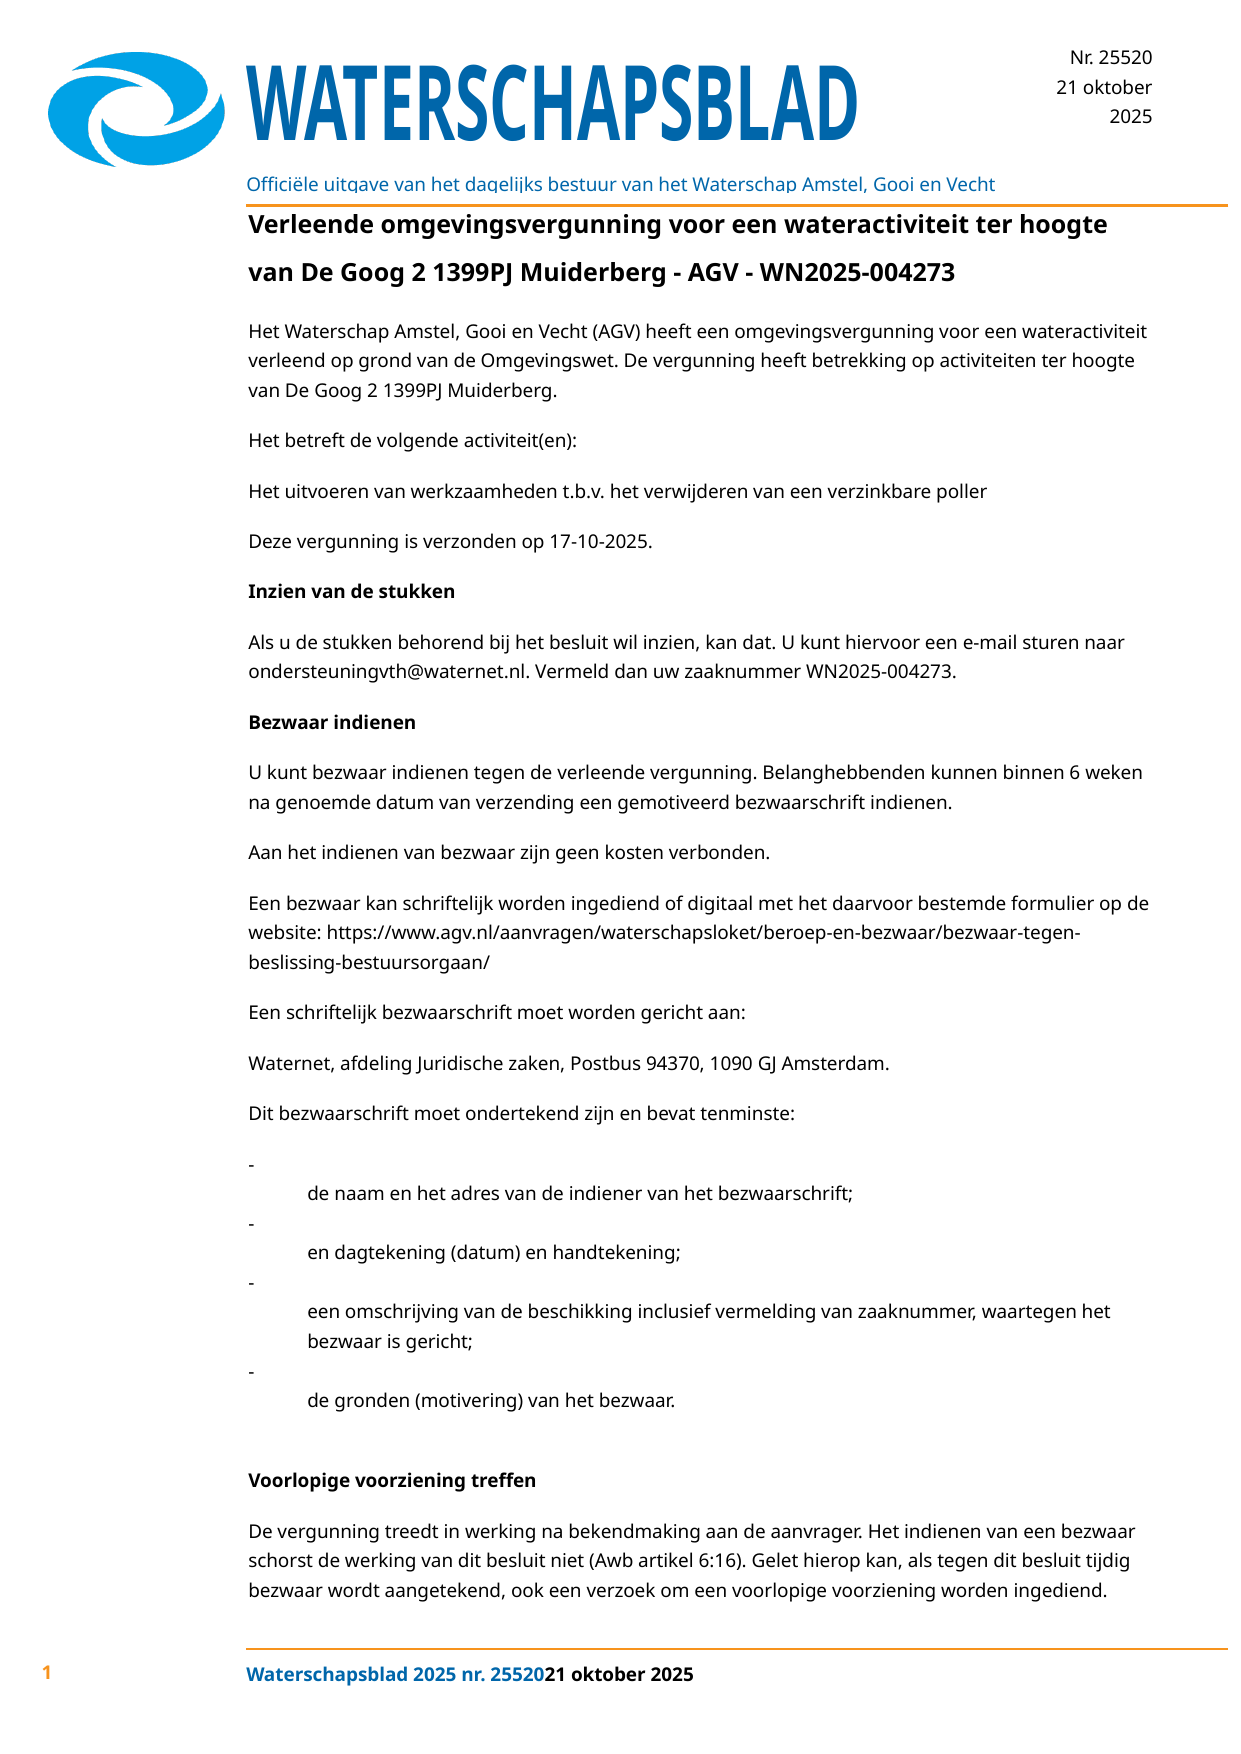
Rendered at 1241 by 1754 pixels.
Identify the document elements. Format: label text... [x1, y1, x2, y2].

text Deze vergunning is verzonden op 17-10-2025. [248, 528, 1152, 554]
text Een bezwaar kan schriftelijk worden ingediend of digitaal met het daarvoor bestemde formulier op de website: https://www.agv.nl/aanvragen/waterschapsloket/beroep-en-bezwaar/bezwaar-tegen-beslissing-bestuursorgaan/ [248, 890, 1152, 975]
list een omschrijving van de beschikking inclusief vermelding van zaaknummer, waartegen het bezwaar is gericht; [248, 1299, 1152, 1354]
list de gronden (motivering) van het bezwaar. [248, 1387, 1152, 1413]
text Het Waterschap Amstel, Gooi en Vecht (AGV) heeft een omgevingsvergunning voor een wateractiviteit verleend op grond van de Omgevingswet. De vergunning heeft betrekking op activiteiten ter hoogte van De Goog 2 1399PJ Muiderberg. [248, 318, 1152, 403]
text Dit bezwaarschrift moet ondertekend zijn en bevat tenminste: [248, 1100, 1152, 1126]
text Een schriftelijk bezwaarschrift moet worden gericht aan: [248, 999, 1152, 1025]
list de naam en het adres van de indiener van het bezwaarschrift; [248, 1180, 1152, 1206]
text De vergunning treedt in werking na bekendmaking aan de aanvrager. Het indienen van een bezwaar schorst de werking van dit besluit niet (Awb artikel 6:16). Gelet hierop kan, als tegen dit besluit tijdig bezwaar wordt aangetekend, ook een verzoek om een voorlopige voorziening worden ingediend. [248, 1518, 1152, 1603]
text Het uitvoeren van werkzaamheden t.b.v. het verwijderen van een verzinkbare poller [248, 478, 1152, 504]
text Bezwaar indienen [248, 709, 1152, 735]
text Voorlopige voorziening treffen [248, 1467, 1152, 1493]
picture [41, 47, 231, 172]
text Het betreft de volgende activiteit(en): [248, 427, 1152, 453]
text Aan het indienen van bezwaar zijn geen kosten verbonden. [248, 839, 1152, 865]
list en dagtekening (datum) en handtekening; [248, 1239, 1152, 1265]
text Verleende omgevingsvergunning voor een wateractiviteit ter hoogte van De Goog 2 1399PJ Muiderberg - AGV - WN2025-004273 [248, 207, 1152, 288]
text Inzien van de stukken [248, 579, 1152, 604]
text Als u de stukken behorend bij het besluit wil inzien, kan dat. U kunt hiervoor een e-mail sturen naar ondersteuningvth@waternet.nl. Vermeld dan uw zaaknummer WN2025-004273. [248, 629, 1152, 684]
text Waternet, afdeling Juridische zaken, Postbus 94370, 1090 GJ Amsterdam. [248, 1050, 1152, 1076]
text U kunt bezwaar indienen tegen de verleende vergunning. Belanghebbenden kunnen binnen 6 weken na genoemde datum van verzending een gemotiveerd bezwaarschrift indienen. [248, 759, 1152, 815]
